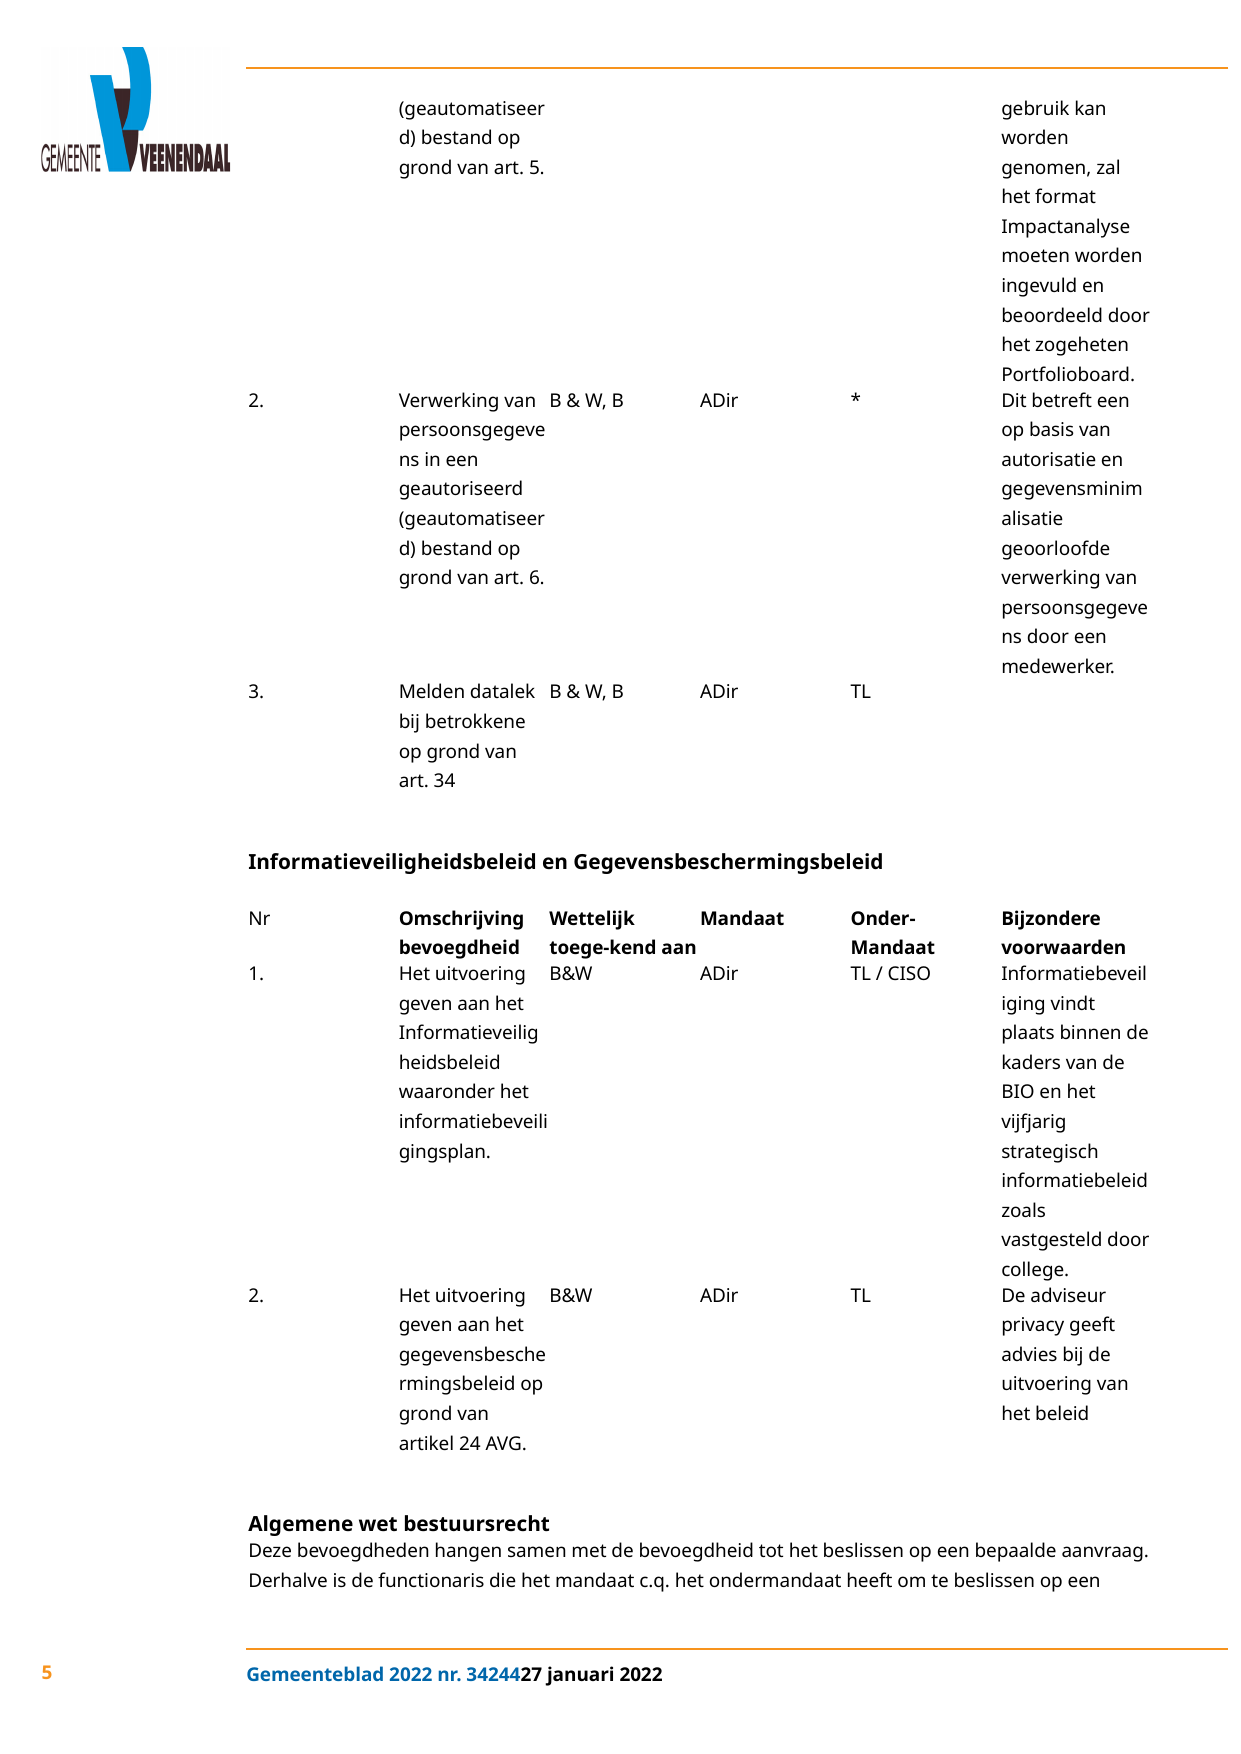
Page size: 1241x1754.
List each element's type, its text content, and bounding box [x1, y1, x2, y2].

table_cell B & W, B [549, 387, 700, 679]
picture [123, 47, 231, 172]
table_cell Verwerking van persoonsgegevens in een geautoriseerd (geautomatiseerd) bestand op grond van art. 6. [399, 387, 549, 679]
table_cell TL [850, 679, 1001, 793]
table_cell Informatiebeveiliging vindt plaats binnen de kaders van de BIO en het vijfjarig strategisch informatiebeleid zoals vastgesteld door college. [1001, 960, 1152, 1282]
text Informatieveiligheidsbeleid en Gegevensbeschermingsbeleid [248, 847, 1152, 875]
table_cell 3. [248, 679, 398, 793]
table_cell Het uitvoering geven aan het Informatieveiligheidsbeleid waaronder het informatiebeveiligingsplan. [399, 960, 549, 1282]
table_cell [549, 95, 700, 387]
table_cell ADir [700, 960, 850, 1282]
table_cell [1001, 679, 1152, 793]
table_cell ADir [700, 679, 850, 793]
table_cell ADir [700, 387, 850, 679]
table_cell Dit betreft een op basis van autorisatie en gegevensminimalisatie geoorloofde verwerking van persoonsgegevens door een medewerker. [1001, 387, 1152, 679]
table_cell B & W, B [549, 679, 700, 793]
table_cell ADir [700, 1282, 850, 1456]
picture [41, 47, 130, 172]
table_header Omschrijving bevoegdheid [399, 905, 549, 960]
table_cell * [850, 387, 1001, 679]
table_cell [248, 95, 398, 387]
table_cell Melden datalek bij betrokkene op grond van art. 34 [399, 679, 549, 793]
table_cell gebruik kan worden genomen, zal het format Impactanalyse moeten worden ingevuld en beoordeeld door het zogeheten Portfolioboard. [1001, 95, 1152, 387]
table_cell Het uitvoering geven aan het gegevensbeschermingsbeleid op grond van artikel 24 AVG. [399, 1282, 549, 1456]
table_header Bijzondere voorwaarden [1001, 905, 1152, 960]
table_cell [700, 95, 850, 387]
table_cell B&W [549, 960, 700, 1282]
table_header Nr [248, 905, 398, 960]
table_cell TL / CISO [850, 960, 1001, 1282]
table_header Onder- Mandaat [850, 905, 1001, 960]
text Algemene wet bestuursrecht [248, 1509, 1152, 1538]
table_header Wettelijk toege-kend aan [549, 905, 700, 960]
table_cell 2. [248, 1282, 398, 1456]
table_cell 1. [248, 960, 398, 1282]
table_cell [850, 95, 1001, 387]
table_cell (geautomatiseerd) bestand op grond van art. 5. [399, 95, 549, 387]
table_header Mandaat [700, 905, 850, 960]
table_cell TL [850, 1282, 1001, 1456]
table_cell B&W [549, 1282, 700, 1456]
text Deze bevoegdheden hangen samen met de bevoegdheid tot het beslissen op een bepaalde aanvraag. Derhalve is de functionaris die het mandaat c.q. het ondermandaat heeft om te beslissen op een [248, 1538, 1152, 1593]
table_cell De adviseur privacy geeft advies bij de uitvoering van het beleid [1001, 1282, 1152, 1456]
table_cell 2. [248, 387, 398, 679]
